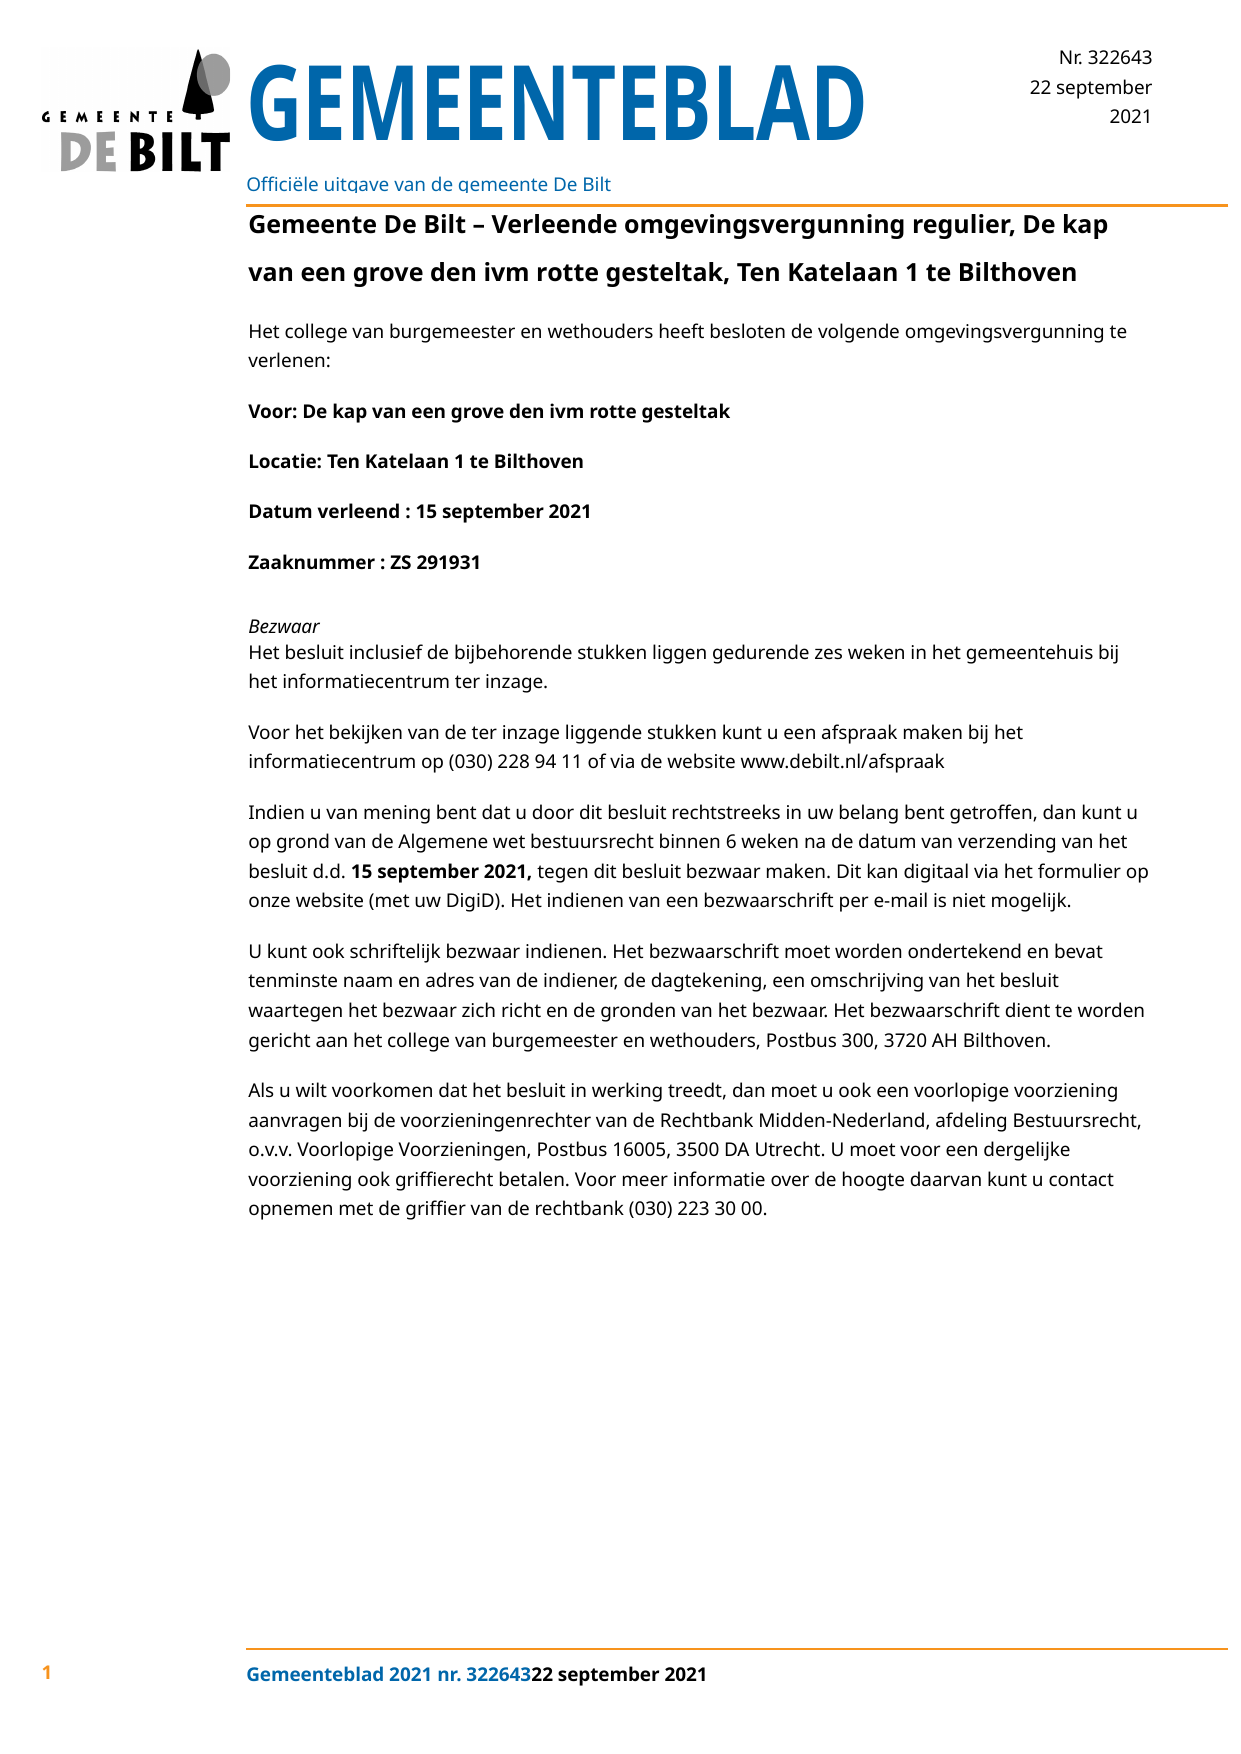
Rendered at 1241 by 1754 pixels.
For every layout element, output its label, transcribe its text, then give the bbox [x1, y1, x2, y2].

text Indien u van mening bent dat u door dit besluit rechtstreeks in uw belang bent getroffen, dan kunt u op grond van de Algemene wet bestuursrecht binnen 6 weken na de datum van verzending van het besluit d.d. 15 september 2021, tegen dit besluit bezwaar maken. Dit kan digitaal via het formulier op onze website (met uw DigiD). Het indienen van een bezwaarschrift per e-mail is niet mogelijk. [248, 799, 1152, 913]
text Gemeente De Bilt – Verleende omgevingsvergunning regulier, De kap van een grove den ivm rotte gesteltak, Ten Katelaan 1 te Bilthoven [248, 207, 1152, 288]
text Datum verleend : 15 september 2021 [248, 499, 1152, 524]
text U kunt ook schriftelijk bezwaar indienen. Het bezwaarschrift moet worden ondertekend en bevat tenminste naam en adres van de indiener, de dagtekening, een omschrijving van het besluit waartegen het bezwaar zich richt en de gronden van het bezwaar. Het bezwaarschrift dient te worden gericht aan het college van burgemeester en wethouders, Postbus 300, 3720 AH Bilthoven. [248, 938, 1152, 1052]
picture [41, 47, 231, 172]
text Als u wilt voorkomen dat het besluit in werking treedt, dan moet u ook een voorlopige voorziening aanvragen bij de voorzieningenrechter van de Rechtbank Midden-Nederland, afdeling Bestuursrecht, o.v.v. Voorlopige Voorzieningen, Postbus 16005, 3500 DA Utrecht. U moet voor een dergelijke voorziening ook griffierecht betalen. Voor meer informatie over de hoogte daarvan kunt u contact opnemen met de griffier van de rechtbank (030) 223 30 00. [248, 1077, 1152, 1221]
text Het college van burgemeester en wethouders heeft besloten de volgende omgevingsvergunning te verlenen: [248, 318, 1152, 373]
text Zaaknummer : ZS 291931 [248, 549, 1152, 575]
text Het besluit inclusief de bijbehorende stukken liggen gedurende zes weken in het gemeentehuis bij het informatiecentrum ter inzage. [248, 639, 1152, 694]
text Voor: De kap van een grove den ivm rotte gesteltak [248, 398, 1152, 424]
text Locatie: Ten Katelaan 1 te Bilthoven [248, 448, 1152, 474]
text Bezwaar [248, 613, 1152, 639]
text Voor het bekijken van de ter inzage liggende stukken kunt u een afspraak maken bij het informatiecentrum op (030) 228 94 11 of via de website www.debilt.nl/afspraak [248, 719, 1152, 774]
